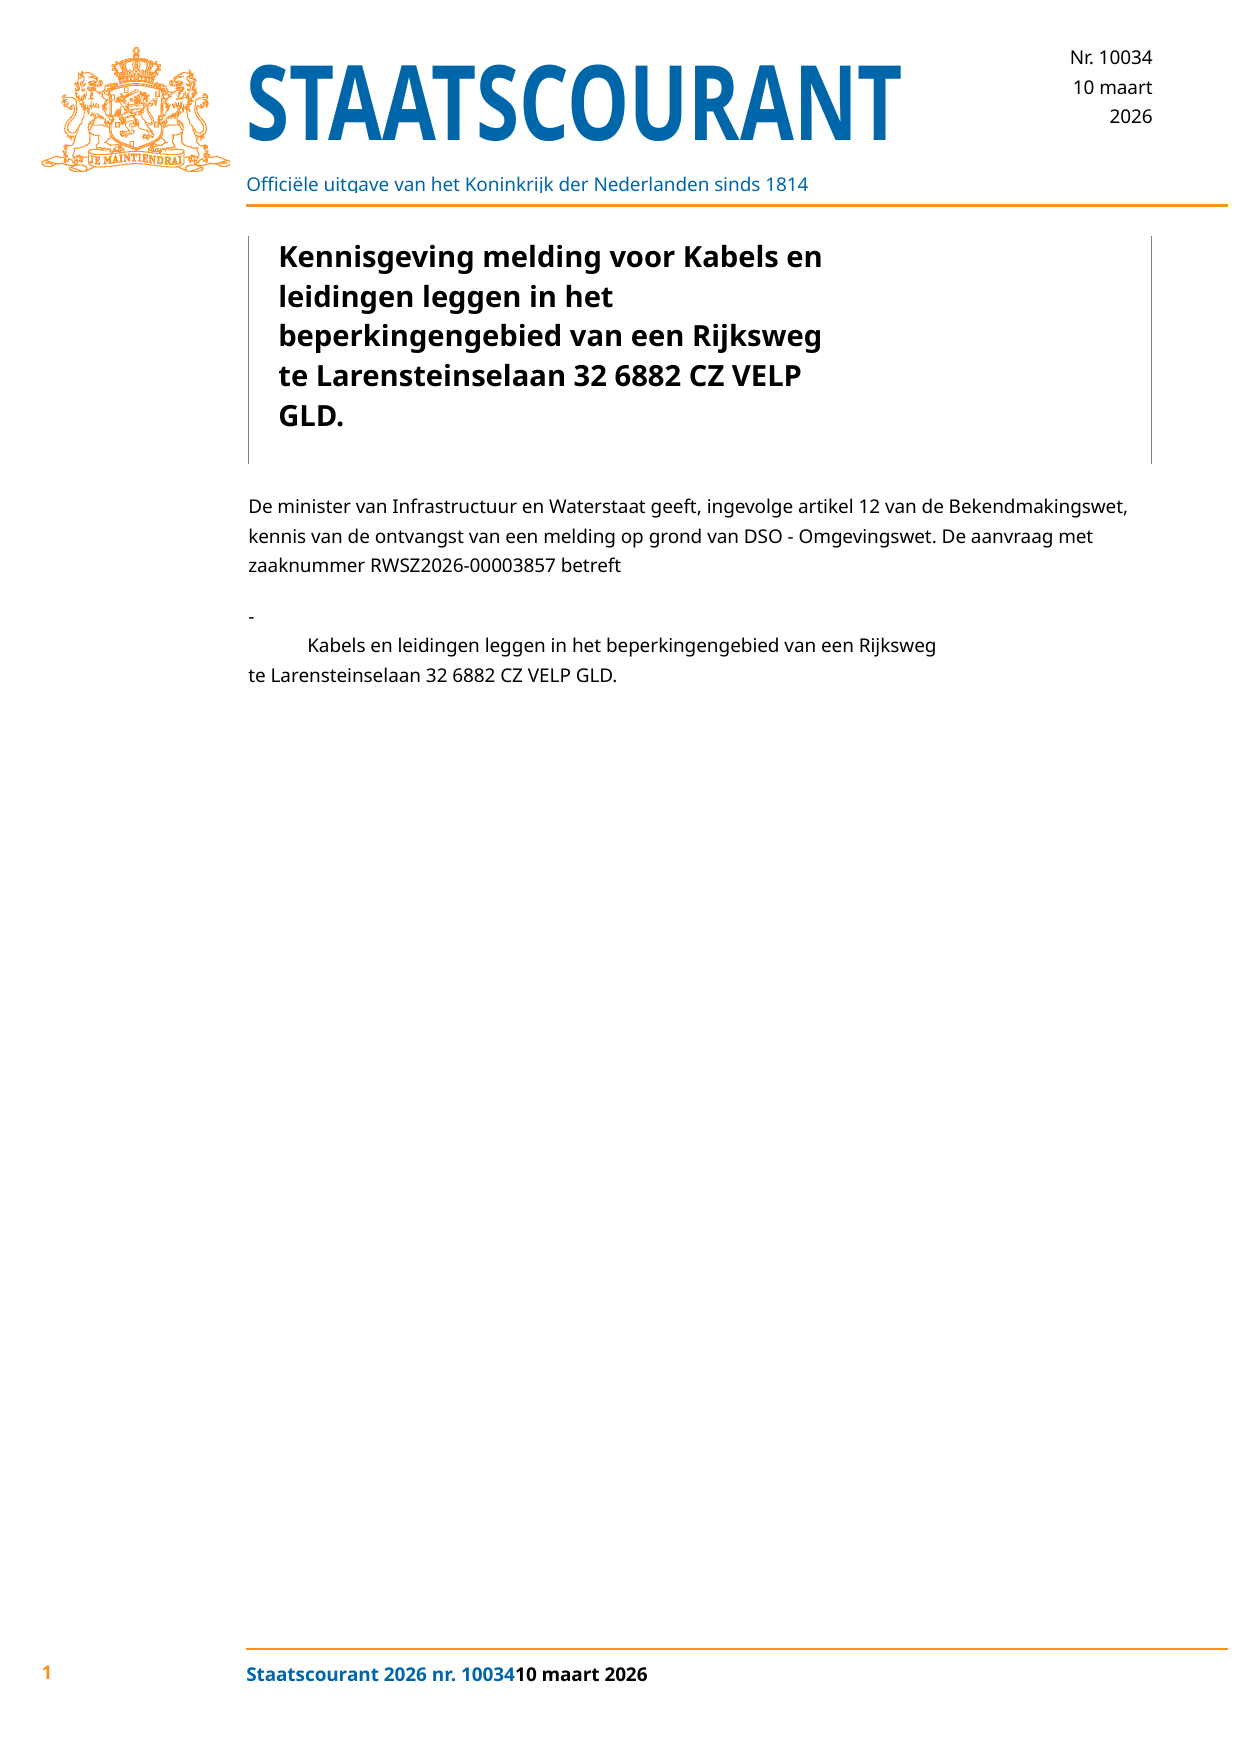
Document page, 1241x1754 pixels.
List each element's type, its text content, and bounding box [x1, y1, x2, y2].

text te Larensteinselaan 32 6882 CZ VELP GLD. [248, 662, 1152, 688]
table_header [850, 236, 912, 413]
table_header [850, 414, 1151, 464]
text De minister van Infrastructuur en Waterstaat geeft, ingevolge artikel 12 van de Bekendmakingswet, kennis van de ontvangst van een melding op grond van DSO - Omgevingswet. De aanvraag met zaaknummer RWSZ2026-00003857 betreft [248, 493, 1152, 578]
table_header Kennisgeving melding voor Kabels en leidingen leggen in het beperkingengebied van een Rijksweg te Larensteinselaan 32 6882 CZ VELP GLD. [249, 236, 850, 464]
table_header [1090, 236, 1151, 413]
picture [912, 236, 1090, 414]
list Kabels en leidingen leggen in het beperkingengebied van een Rijksweg [248, 632, 1152, 658]
picture [41, 47, 231, 172]
